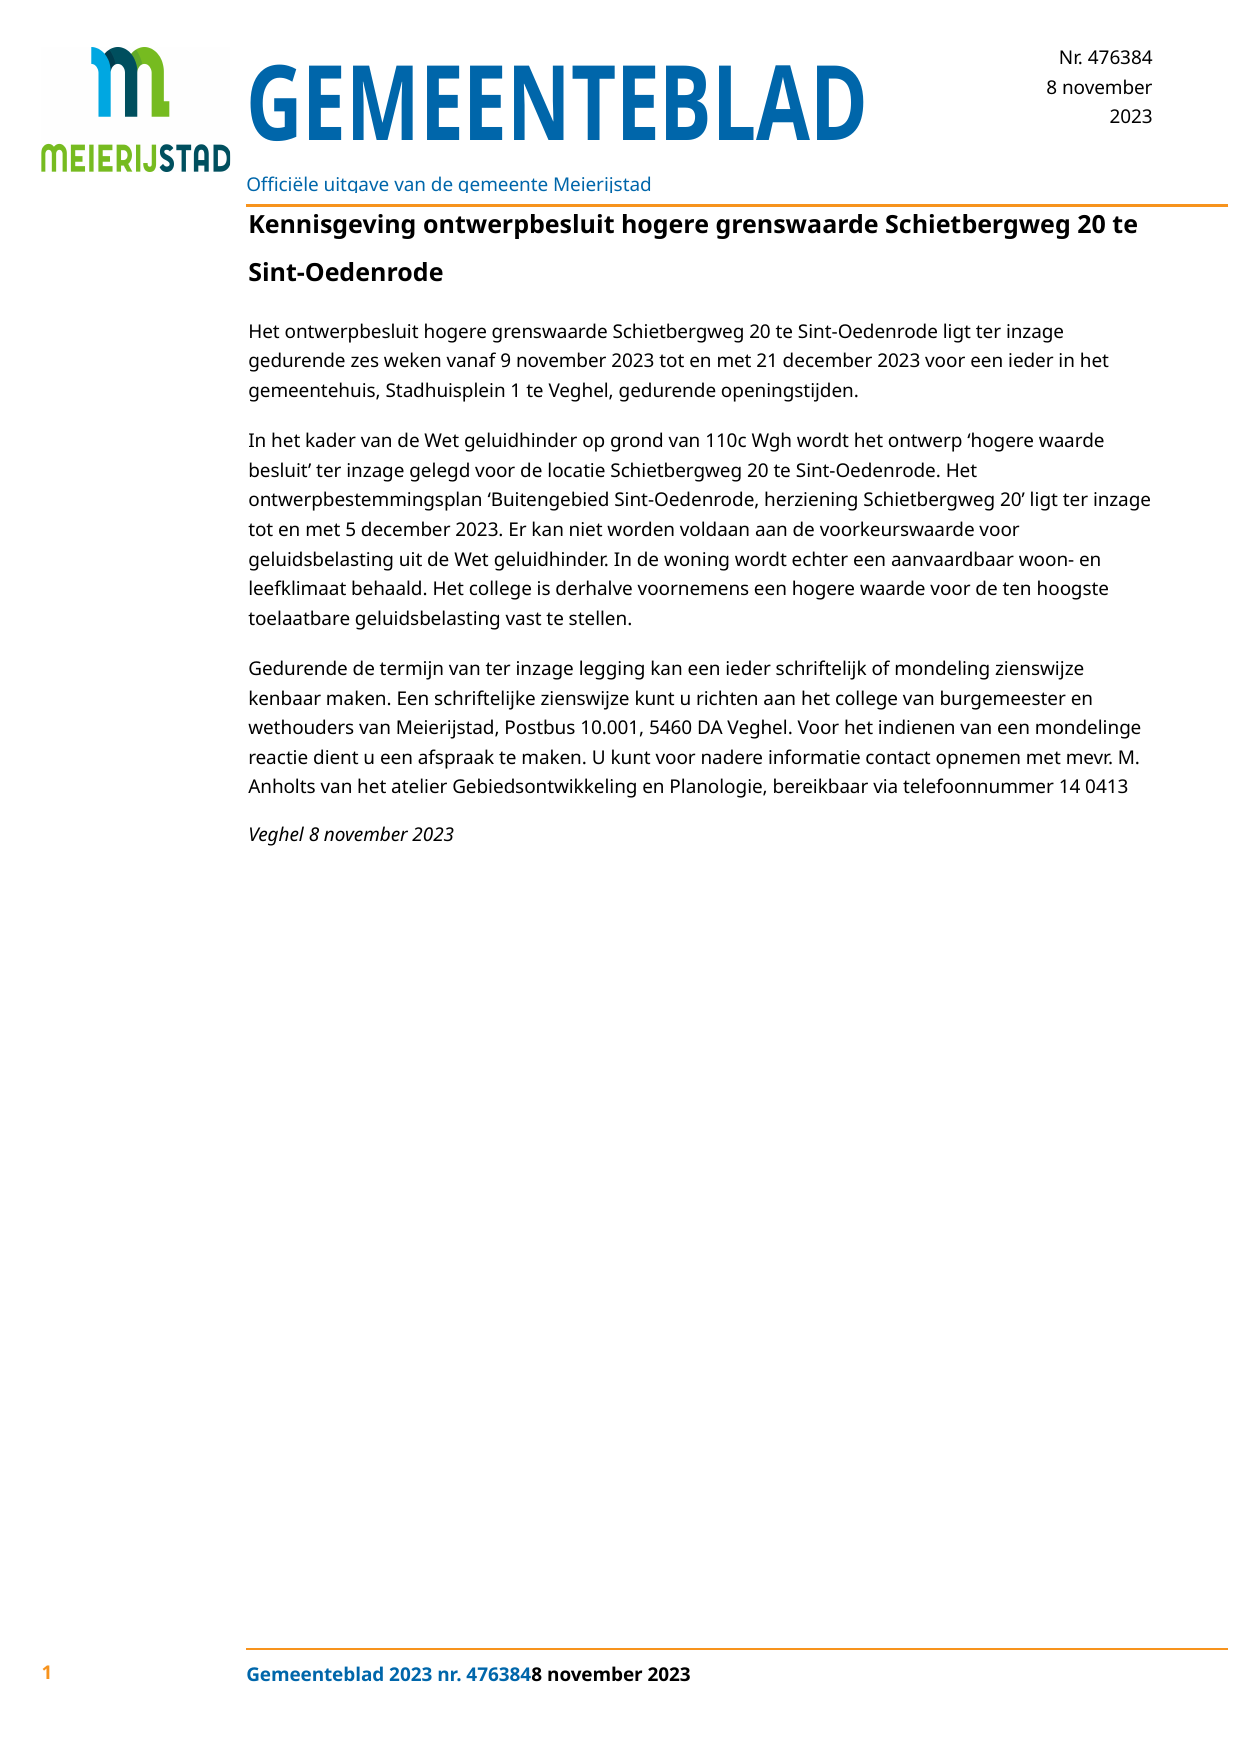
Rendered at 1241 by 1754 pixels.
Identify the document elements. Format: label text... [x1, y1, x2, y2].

text Het ontwerpbesluit hogere grenswaarde Schietbergweg 20 te Sint-Oedenrode ligt ter inzage gedurende zes weken vanaf 9 november 2023 tot en met 21 december 2023 voor een ieder in het gemeentehuis, Stadhuisplein 1 te Veghel, gedurende openingstijden. [248, 318, 1152, 403]
picture [41, 47, 231, 172]
text Veghel 8 november 2023 [248, 822, 1152, 847]
text In het kader van de Wet geluidhinder op grond van 110c Wgh wordt het ontwerp ‘hogere waarde besluit’ ter inzage gelegd voor de locatie Schietbergweg 20 te Sint-Oedenrode. Het ontwerpbestemmingsplan ‘Buitengebied Sint-Oedenrode, herziening Schietbergweg 20’ ligt ter inzage tot en met 5 december 2023. Er kan niet worden voldaan aan de voorkeurswaarde voor geluidsbelasting uit de Wet geluidhinder. In de woning wordt echter een aanvaardbaar woon- en leefklimaat behaald. Het college is derhalve voornemens een hogere waarde voor de ten hoogste toelaatbare geluidsbelasting vast te stellen. [248, 427, 1152, 631]
text Gedurende de termijn van ter inzage legging kan een ieder schriftelijk of mondeling zienswijze kenbaar maken. Een schriftelijke zienswijze kunt u richten aan het college van burgemeester en wethouders van Meierijstad, Postbus 10.001, 5460 DA Veghel. Voor het indienen van een mondelinge reactie dient u een afspraak te maken. U kunt voor nadere informatie contact opnemen met mevr. M. Anholts van het atelier Gebiedsontwikkeling en Planologie, bereikbaar via telefoonnummer 14 0413 [248, 655, 1152, 799]
text Kennisgeving ontwerpbesluit hogere grenswaarde Schietbergweg 20 te Sint-Oedenrode [248, 207, 1152, 288]
